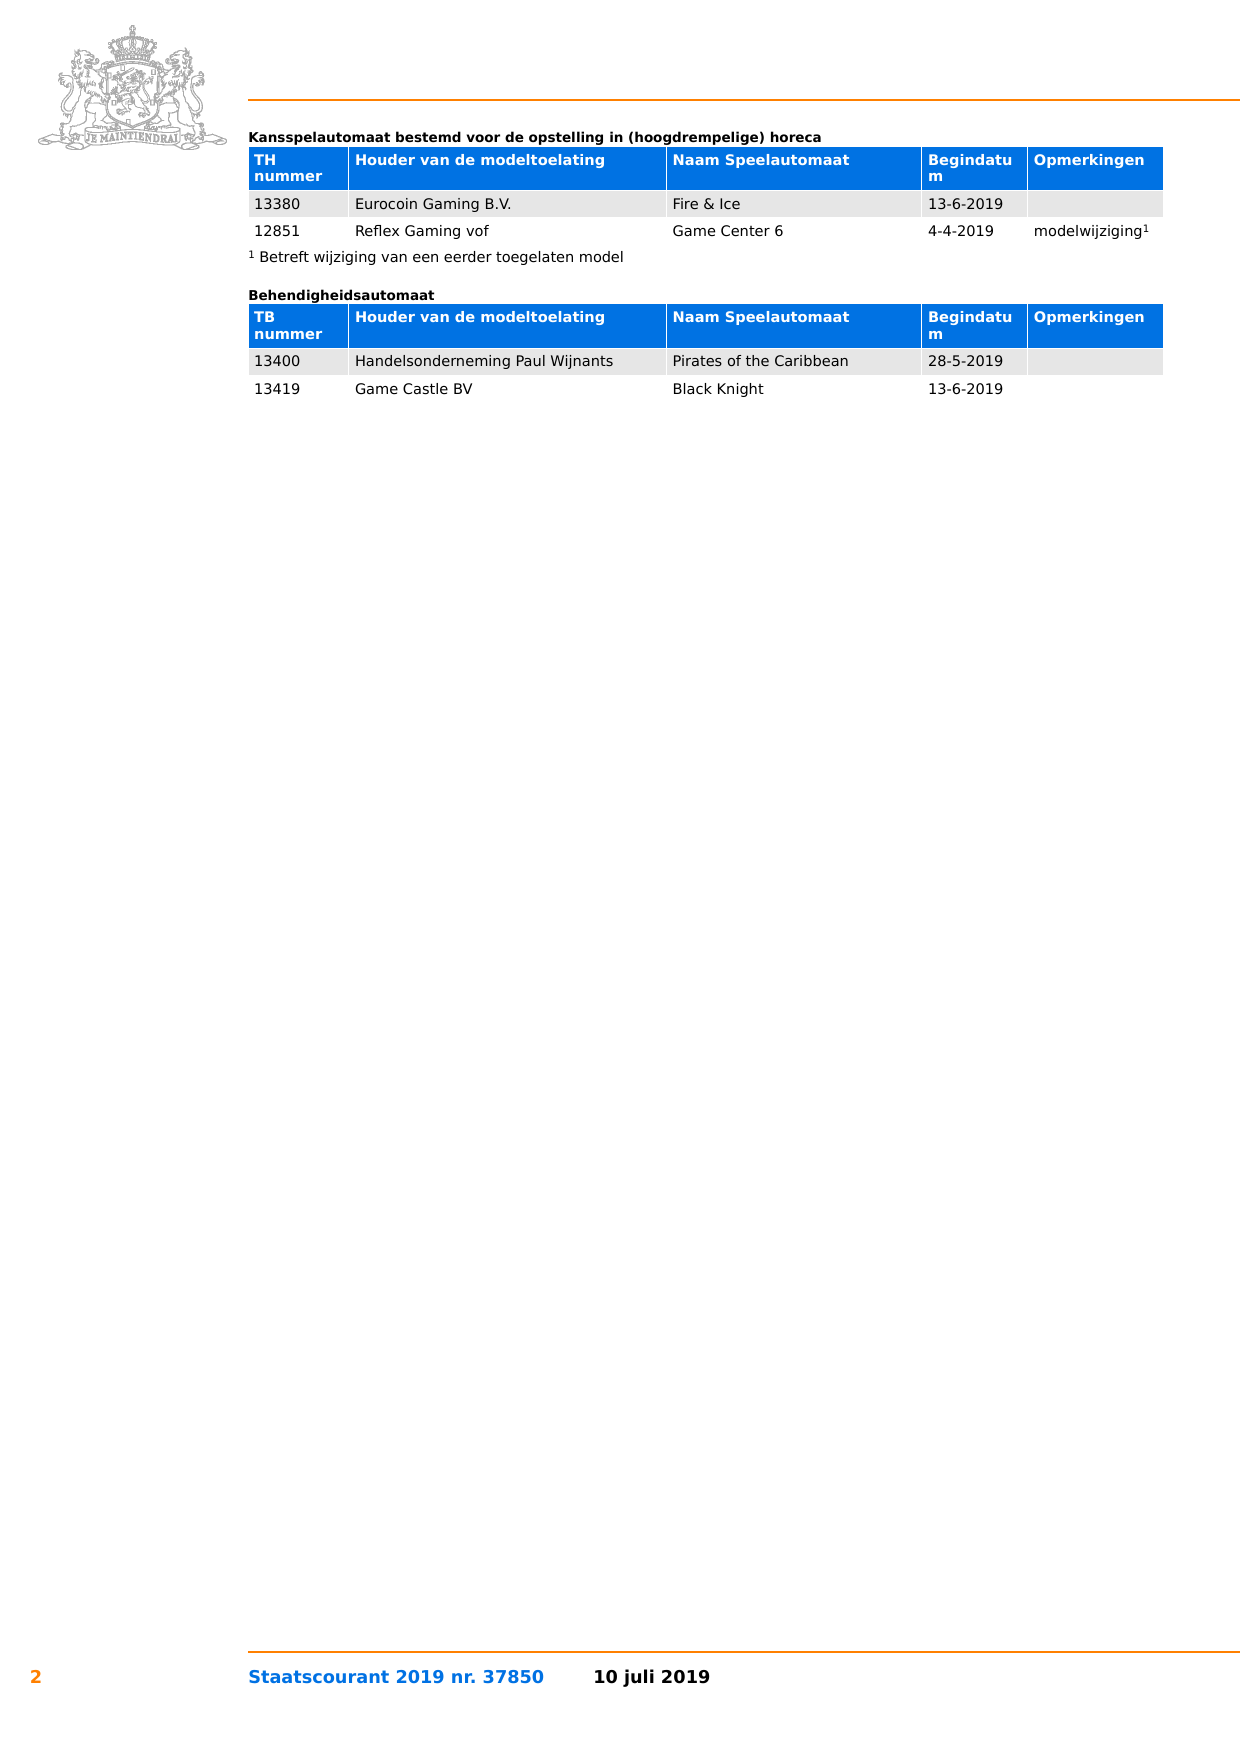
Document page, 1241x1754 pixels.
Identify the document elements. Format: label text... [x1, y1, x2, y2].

table_cell Reflex Gaming vof [349, 219, 666, 245]
table_cell 12851 [249, 219, 348, 245]
picture [38, 25, 227, 150]
table_cell Houder van de modeltoelating [349, 147, 666, 190]
table_cell Handelsonderneming Paul Wijnants [349, 349, 666, 375]
table_cell Begindatum [922, 147, 1027, 190]
table_cell [1028, 349, 1163, 375]
table_cell Opmerkingen [1028, 304, 1163, 348]
table_cell Game Center 6 [667, 219, 921, 245]
table_cell 13419 [249, 376, 348, 402]
table_cell 13-6-2019 [922, 191, 1027, 217]
table_cell 13400 [249, 349, 348, 375]
table_cell Game Castle BV [349, 376, 666, 402]
table_header Kansspelautomaat bestemd voor de opstelling in (hoogdrempelige) horeca [248, 130, 1163, 146]
table_cell 28-5-2019 [922, 349, 1027, 375]
table_header Behendigheidsautomaat [248, 288, 1163, 303]
table_cell Black Knight [667, 376, 921, 402]
table_cell [1028, 376, 1163, 402]
table_cell Pirates of the Caribbean [667, 349, 921, 375]
table_cell Naam Speelautomaat [667, 304, 921, 348]
table_cell 4-4-2019 [922, 219, 1027, 245]
table_cell Naam Speelautomaat [667, 147, 921, 190]
table_cell TH nummer [249, 147, 348, 190]
table_cell TB nummer [249, 304, 348, 348]
table_cell 13-6-2019 [922, 376, 1027, 402]
table_cell Eurocoin Gaming B.V. [349, 191, 666, 217]
table_cell modelwijziging1 [1028, 219, 1163, 245]
table_cell Begindatum [922, 304, 1027, 348]
table_cell 1 Betreft wijziging van een eerder toegelaten model [248, 246, 1163, 266]
table_cell Fire & Ice [667, 191, 921, 217]
table_cell [1028, 191, 1163, 217]
table_cell Opmerkingen [1028, 147, 1163, 190]
table_cell 13380 [249, 191, 348, 217]
table_cell Houder van de modeltoelating [349, 304, 666, 348]
